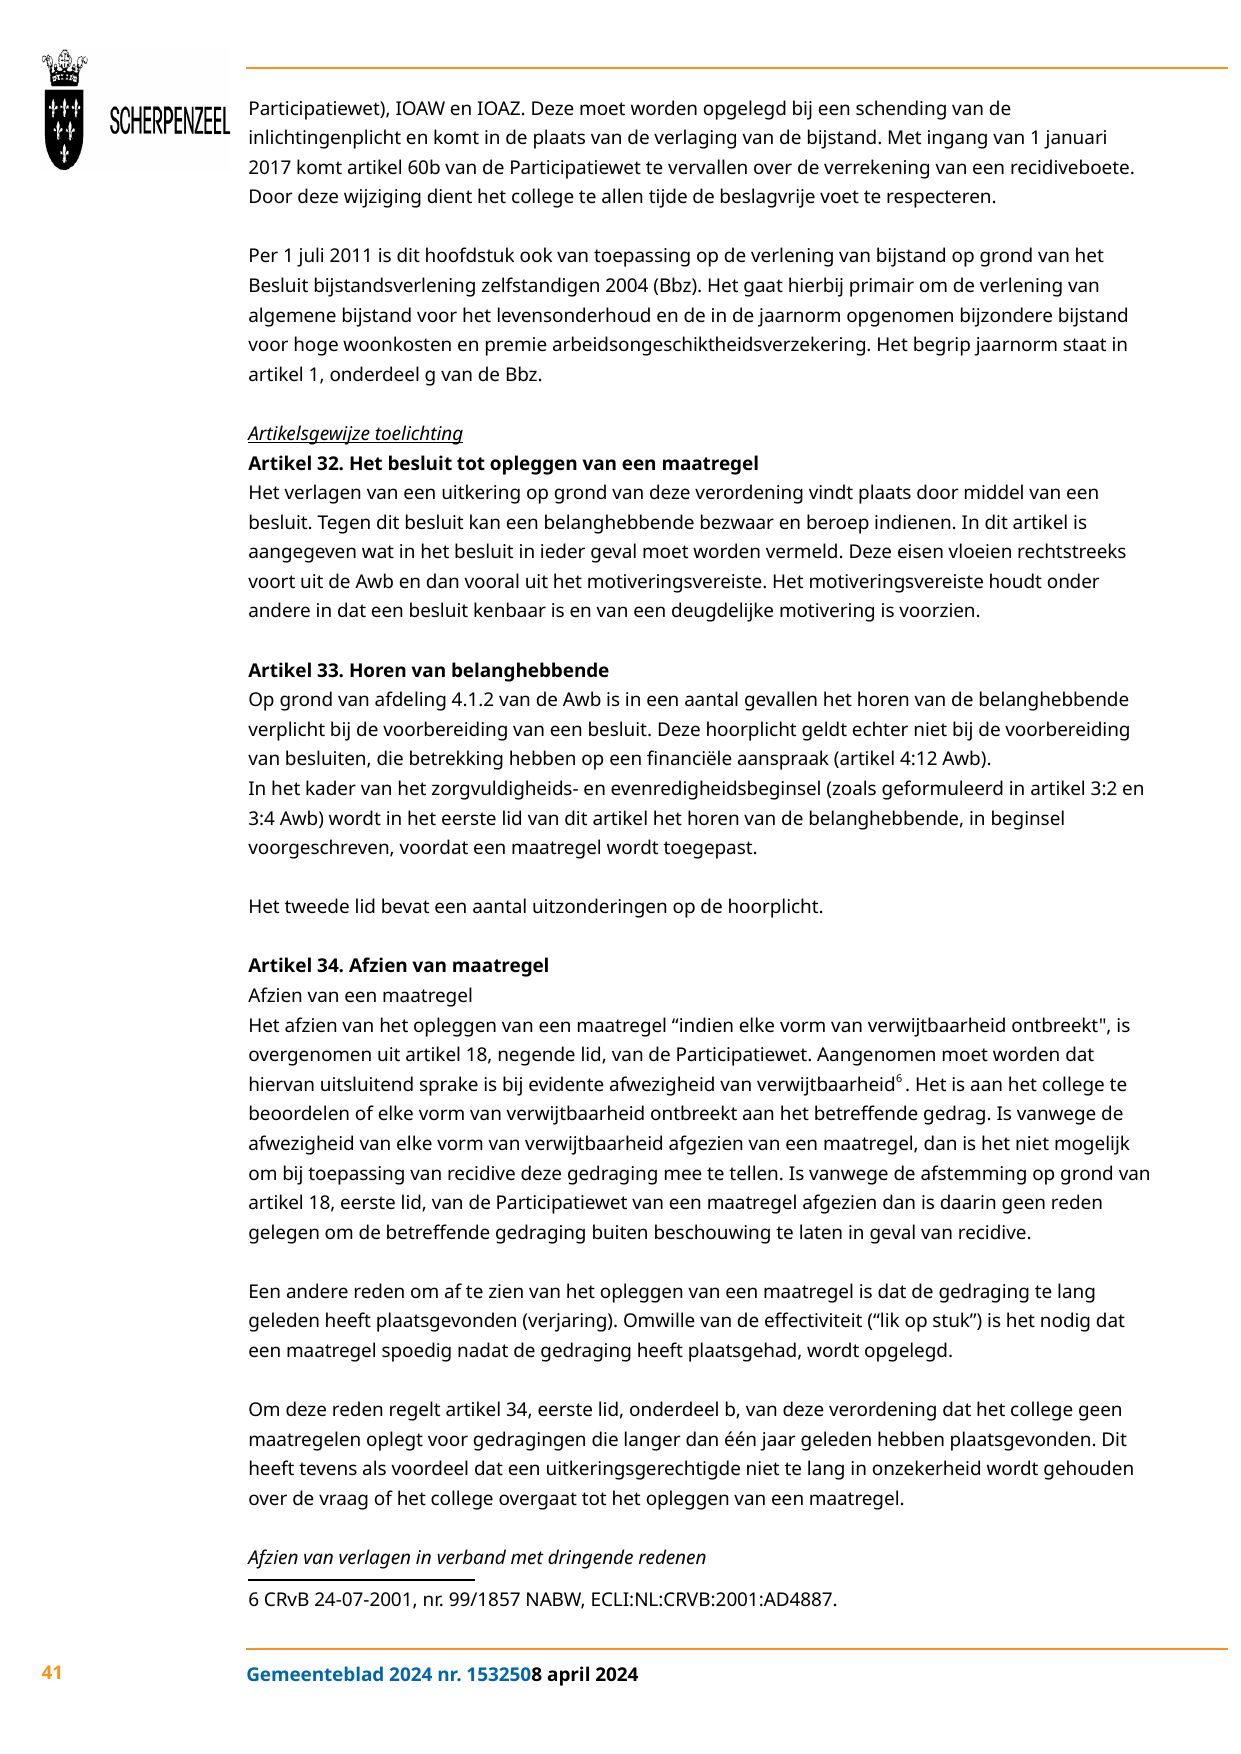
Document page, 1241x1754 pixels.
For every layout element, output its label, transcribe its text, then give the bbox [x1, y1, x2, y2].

text CRvB 24-07-2001, nr. 99/1857 NABW, ECLI:NL:CRVB:2001:AD4887. [248, 1586, 1152, 1612]
text Artikel 32. Het besluit tot opleggen van een maatregel [248, 450, 1152, 476]
text Het verlagen van een uitkering op grond van deze verordening vindt plaats door middel van een besluit. Tegen dit besluit kan een belanghebbende bezwaar en beroep indienen. In dit artikel is aangegeven wat in het besluit in ieder geval moet worden vermeld. Deze eisen vloeien rechtstreeks voort uit de Awb en dan vooral uit het motiveringsvereiste. Het motiveringsvereiste houdt onder andere in dat een besluit kenbaar is en van een deugdelijke motivering is voorzien. [248, 479, 1152, 623]
text Het afzien van het opleggen van een maatregel “indien elke vorm van verwijtbaarheid ontbreekt", is overgenomen uit artikel 18, negende lid, van de Participatiewet. Aangenomen moet worden dat hiervan uitsluitend sprake is bij evidente afwezigheid van verwijtbaarheid. Het is aan het college te beoordelen of elke vorm van verwijtbaarheid ontbreekt aan het betreffende gedrag. Is vanwege de afwezigheid van elke vorm van verwijtbaarheid afgezien van een maatregel, dan is het niet mogelijk om bij toepassing van recidive deze gedraging mee te tellen. Is vanwege de afstemming op grond van artikel 18, eerste lid, van de Participatiewet van een maatregel afgezien dan is daarin geen reden gelegen om de betreffende gedraging buiten beschouwing te laten in geval van recidive. [248, 1012, 1152, 1245]
text Op grond van afdeling 4.1.2 van de Awb is in een aantal gevallen het horen van de belanghebbende verplicht bij de voorbereiding van een besluit. Deze hoorplicht geldt echter niet bij de voorbereiding van besluiten, die betrekking hebben op een financiële aanspraak (artikel 4:12 Awb). [248, 686, 1152, 771]
text Het tweede lid bevat een aantal uitzonderingen op de hoorplicht. [248, 893, 1152, 919]
text Participatiewet), IOAW en IOAZ. Deze moet worden opgelegd bij een schending van de inlichtingenplicht en komt in de plaats van de verlaging van de bijstand. Met ingang van 1 januari 2017 komt artikel 60b van de Participatiewet te vervallen over de verrekening van een recidiveboete. Door deze wijziging dient het college te allen tijde de beslagvrije voet te respecteren. [248, 95, 1152, 209]
text Per 1 juli 2011 is dit hoofdstuk ook van toepassing op de verlening van bijstand op grond van het Besluit bijstandsverlening zelfstandigen 2004 (Bbz). Het gaat hierbij primair om de verlening van algemene bijstand voor het levensonderhoud en de in de jaarnorm opgenomen bijzondere bijstand voor hoge woonkosten en premie arbeidsongeschiktheidsverzekering. Het begrip jaarnorm staat in artikel 1, onderdeel g van de Bbz. [248, 243, 1152, 387]
text Afzien van verlagen in verband met dringende redenen [248, 1544, 1152, 1570]
picture [41, 47, 231, 172]
text Om deze reden regelt artikel 34, eerste lid, onderdeel b, van deze verordening dat het college geen maatregelen oplegt voor gedragingen die langer dan één jaar geleden hebben plaatsgevonden. Dit heeft tevens als voordeel dat een uitkeringsgerechtigde niet te lang in onzekerheid wordt gehouden over de vraag of het college overgaat tot het opleggen van een maatregel. [248, 1396, 1152, 1511]
text In het kader van het zorgvuldigheids- en evenredigheidsbeginsel (zoals geformuleerd in artikel 3:2 en 3:4 Awb) wordt in het eerste lid van dit artikel het horen van de belanghebbende, in beginsel voorgeschreven, voordat een maatregel wordt toegepast. [248, 775, 1152, 860]
text Artikel 34. Afzien van maatregel [248, 953, 1152, 978]
text Afzien van een maatregel [248, 982, 1152, 1008]
text Artikelsgewijze toelichting [248, 420, 1152, 446]
text Een andere reden om af te zien van het opleggen van een maatregel is dat de gedraging te lang geleden heeft plaatsgevonden (verjaring). Omwille van de effectiviteit (“lik op stuk”) is het nodig dat een maatregel spoedig nadat de gedraging heeft plaatsgehad, wordt opgelegd. [248, 1278, 1152, 1363]
text Artikel 33. Horen van belanghebbende [248, 657, 1152, 683]
